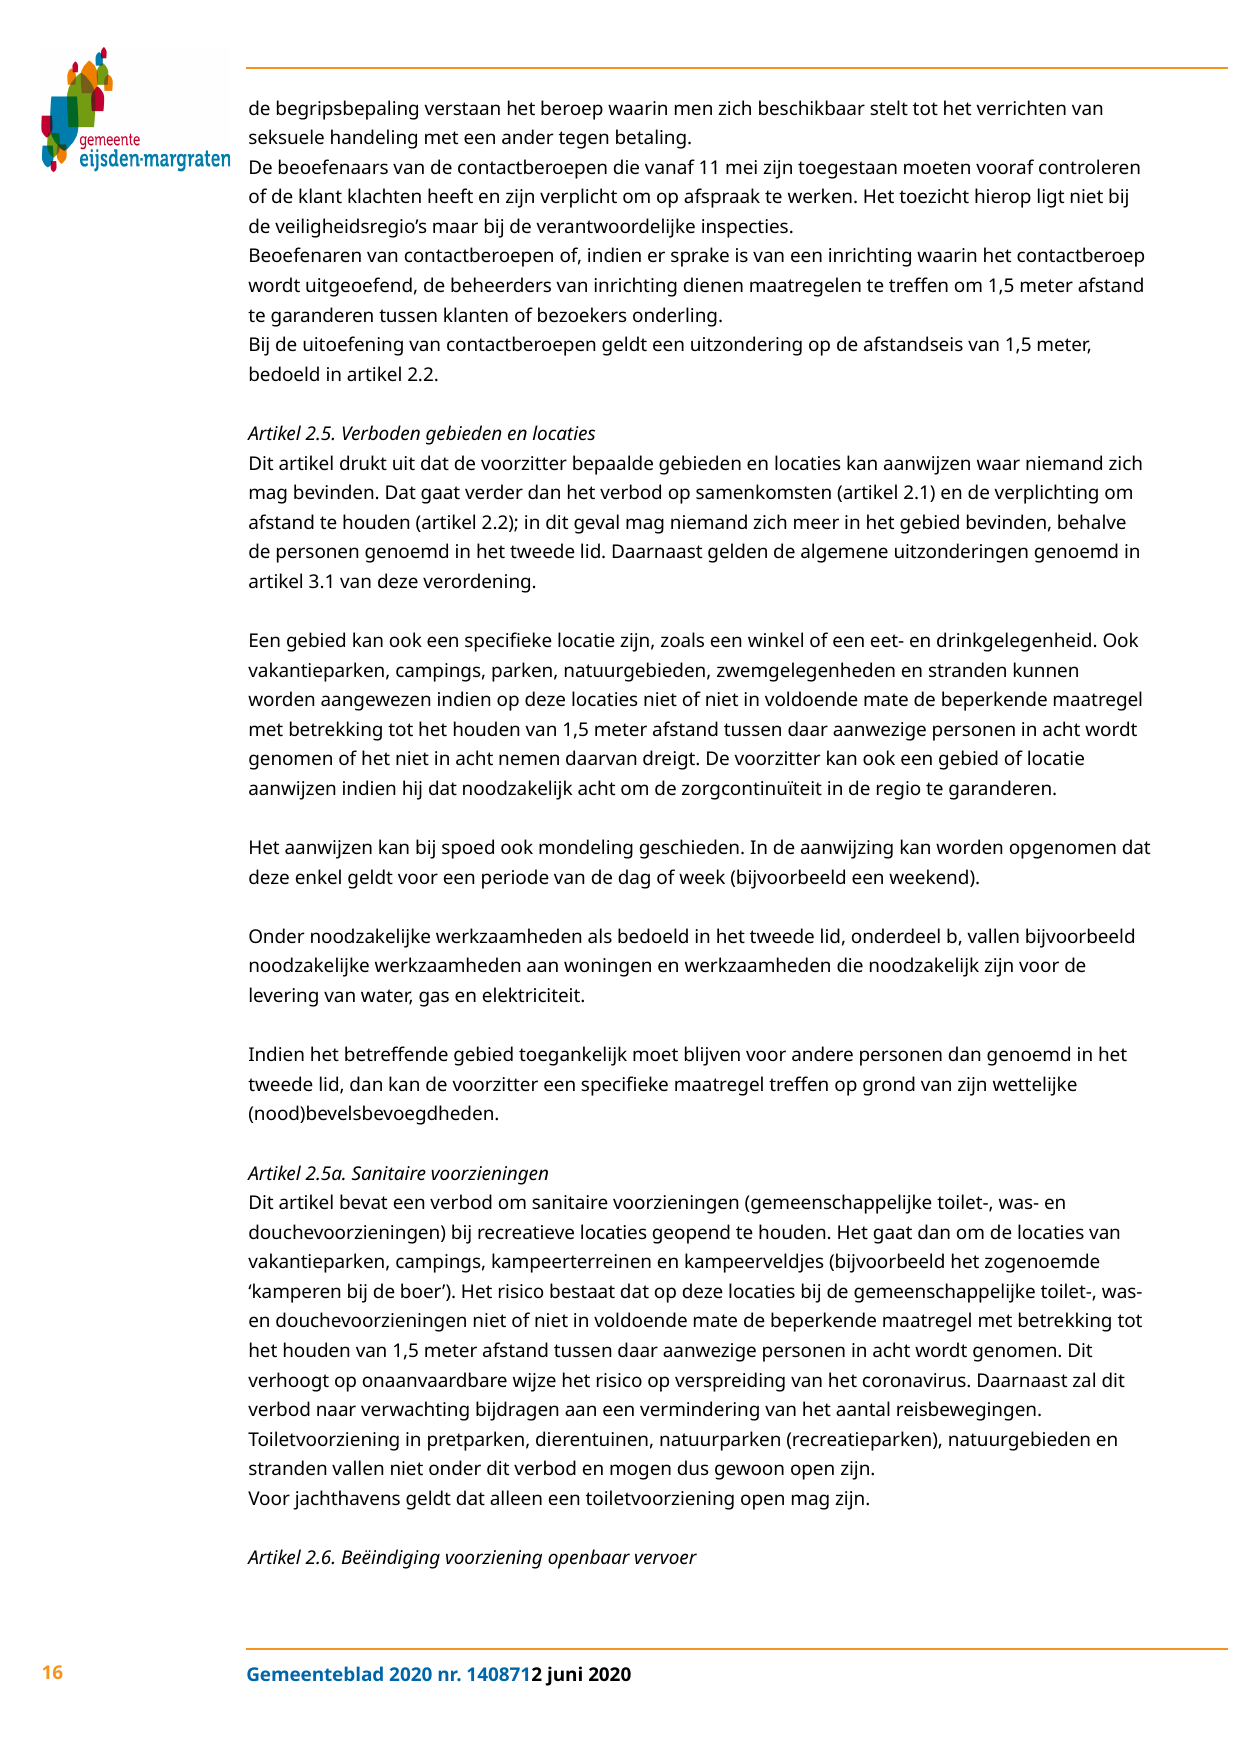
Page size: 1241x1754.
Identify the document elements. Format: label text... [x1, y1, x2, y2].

picture [41, 47, 231, 172]
text Onder noodzakelijke werkzaamheden als bedoeld in het tweede lid, onderdeel b, vallen bijvoorbeeld noodzakelijke werkzaamheden aan woningen en werkzaamheden die noodzakelijk zijn voor de levering van water, gas en elektriciteit. [248, 923, 1152, 1008]
text Beoefenaren van contactberoepen of, indien er sprake is van een inrichting waarin het contactberoep wordt uitgeoefend, de beheerders van inrichting dienen maatregelen te treffen om 1,5 meter afstand te garanderen tussen klanten of bezoekers onderling. [248, 243, 1152, 328]
text Voor jachthavens geldt dat alleen een toiletvoorziening open mag zijn. [248, 1485, 1152, 1511]
text Indien het betreffende gebied toegankelijk moet blijven voor andere personen dan genoemd in het tweede lid, dan kan de voorzitter een specifieke maatregel treffen op grond van zijn wettelijke (nood)bevelsbevoegdheden. [248, 1041, 1152, 1126]
text Het aanwijzen kan bij spoed ook mondeling geschieden. In de aanwijzing kan worden opgenomen dat deze enkel geldt voor een periode van de dag of week (bijvoorbeeld een weekend). [248, 834, 1152, 890]
text Artikel 2.5. Verboden gebieden en locaties [248, 420, 1152, 446]
text De beoefenaars van de contactberoepen die vanaf 11 mei zijn toegestaan moeten vooraf controleren of de klant klachten heeft en zijn verplicht om op afspraak te werken. Het toezicht hierop ligt niet bij de veiligheidsregio’s maar bij de verantwoordelijke inspecties. [248, 154, 1152, 239]
text Dit artikel bevat een verbod om sanitaire voorzieningen (gemeenschappelijke toilet-, was- en douchevoorzieningen) bij recreatieve locaties geopend te houden. Het gaat dan om de locaties van vakantieparken, campings, kampeerterreinen en kampeerveldjes (bijvoorbeeld het zogenoemde ‘kamperen bij de boer’). Het risico bestaat dat op deze locaties bij de gemeenschappelijke toilet-, was- en douchevoorzieningen niet of niet in voldoende mate de beperkende maatregel met betrekking tot het houden van 1,5 meter afstand tussen daar aanwezige personen in acht wordt genomen. Dit verhoogt op onaanvaardbare wijze het risico op verspreiding van het coronavirus. Daarnaast zal dit verbod naar verwachting bijdragen aan een vermindering van het aantal reisbewegingen. [248, 1189, 1152, 1422]
text de begripsbepaling verstaan het beroep waarin men zich beschikbaar stelt tot het verrichten van seksuele handeling met een ander tegen betaling. [248, 95, 1152, 150]
text Een gebied kan ook een specifieke locatie zijn, zoals een winkel of een eet- en drinkgelegenheid. Ook vakantieparken, campings, parken, natuurgebieden, zwemgelegenheden en stranden kunnen worden aangewezen indien op deze locaties niet of niet in voldoende mate de beperkende maatregel met betrekking tot het houden van 1,5 meter afstand tussen daar aanwezige personen in acht wordt genomen of het niet in acht nemen daarvan dreigt. De voorzitter kan ook een gebied of locatie aanwijzen indien hij dat noodzakelijk acht om de zorgcontinuïteit in de regio te garanderen. [248, 627, 1152, 801]
text Artikel 2.6. Beëindiging voorziening openbaar vervoer [248, 1544, 1152, 1570]
text Artikel 2.5a. Sanitaire voorzieningen [248, 1160, 1152, 1186]
text Bij de uitoefening van contactberoepen geldt een uitzondering op de afstandseis van 1,5 meter, bedoeld in artikel 2.2. [248, 331, 1152, 387]
text Toiletvoorziening in pretparken, dierentuinen, natuurparken (recreatieparken), natuurgebieden en stranden vallen niet onder dit verbod en mogen dus gewoon open zijn. [248, 1426, 1152, 1481]
text Dit artikel drukt uit dat de voorzitter bepaalde gebieden en locaties kan aanwijzen waar niemand zich mag bevinden. Dat gaat verder dan het verbod op samenkomsten (artikel 2.1) en de verplichting om afstand te houden (artikel 2.2); in dit geval mag niemand zich meer in het gebied bevinden, behalve de personen genoemd in het tweede lid. Daarnaast gelden de algemene uitzonderingen genoemd in artikel 3.1 van deze verordening. [248, 450, 1152, 594]
